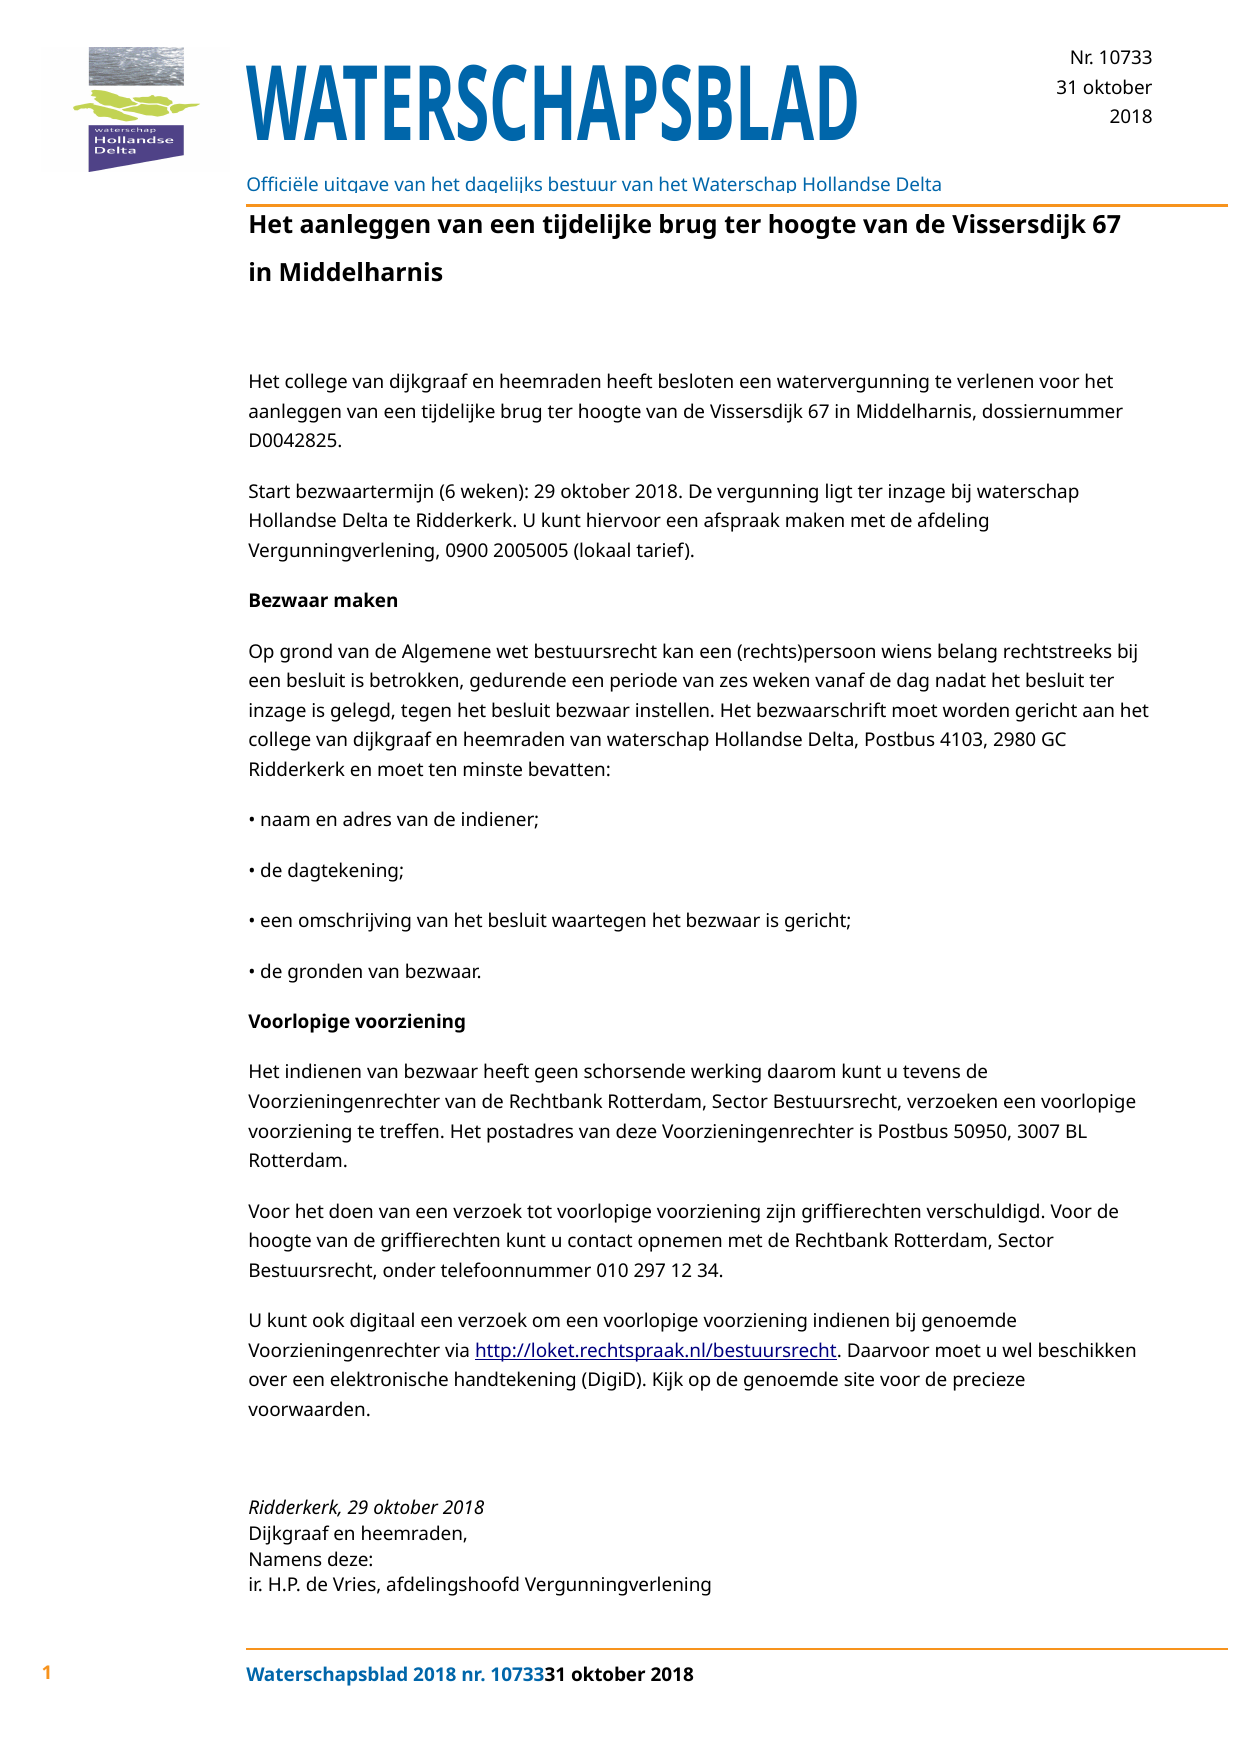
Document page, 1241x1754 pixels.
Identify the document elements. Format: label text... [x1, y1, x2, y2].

text Het indienen van bezwaar heeft geen schorsende werking daarom kunt u tevens de Voorzieningenrechter van de Rechtbank Rotterdam, Sector Bestuursrecht, verzoeken een voorlopige voorziening te treffen. Het postadres van deze Voorzieningenrechter is Postbus 50950, 3007 BL Rotterdam. [248, 1059, 1152, 1173]
text Ridderkerk, 29 oktober 2018 [248, 1494, 1152, 1520]
text Start bezwaartermijn (6 weken): 29 oktober 2018. De vergunning ligt ter inzage bij waterschap Hollandse Delta te Ridderkerk. U kunt hiervoor een afspraak maken met de afdeling Vergunningverlening, 0900 2005005 (lokaal tarief). [248, 478, 1152, 563]
text ir. H.P. de Vries, afdelingshoofd Vergunningverlening [248, 1572, 1152, 1597]
picture [41, 47, 231, 172]
text • een omschrijving van het besluit waartegen het bezwaar is gericht; [248, 907, 1152, 933]
text • de gronden van bezwaar. [248, 958, 1152, 984]
text Het aanleggen van een tijdelijke brug ter hoogte van de Vissersdijk 67 in Middelharnis [248, 207, 1152, 288]
text Op grond van de Algemene wet bestuursrecht kan een (rechts)persoon wiens belang rechtstreeks bij een besluit is betrokken, gedurende een periode van zes weken vanaf de dag nadat het besluit ter inzage is gelegd, tegen het besluit bezwaar instellen. Het bezwaarschrift moet worden gericht aan het college van dijkgraaf en heemraden van waterschap Hollandse Delta, Postbus 4103, 2980 GC Ridderkerk en moet ten minste bevatten: [248, 638, 1152, 782]
text U kunt ook digitaal een verzoek om een voorlopige voorziening indienen bij genoemde Voorzieningenrechter via http://loket.rechtspraak.nl/bestuursrecht. Daarvoor moet u wel beschikken over een elektronische handtekening (DigiD). Kijk op de genoemde site voor de precieze voorwaarden. [248, 1307, 1152, 1422]
text Dijkgraaf en heemraden, [248, 1520, 1152, 1546]
text Bezwaar maken [248, 587, 1152, 613]
text Voor het doen van een verzoek tot voorlopige voorziening zijn griffierechten verschuldigd. Voor de hoogte van de griffierechten kunt u contact opnemen met de Rechtbank Rotterdam, Sector Bestuursrecht, onder telefoonnummer 010 297 12 34. [248, 1198, 1152, 1283]
text Het college van dijkgraaf en heemraden heeft besloten een watervergunning te verlenen voor het aanleggen van een tijdelijke brug ter hoogte van de Vissersdijk 67 in Middelharnis, dossiernummer D0042825. [248, 368, 1152, 453]
text Voorlopige voorziening [248, 1008, 1152, 1034]
text • naam en adres van de indiener; [248, 807, 1152, 832]
text Namens deze: [248, 1546, 1152, 1572]
text • de dagtekening; [248, 857, 1152, 883]
